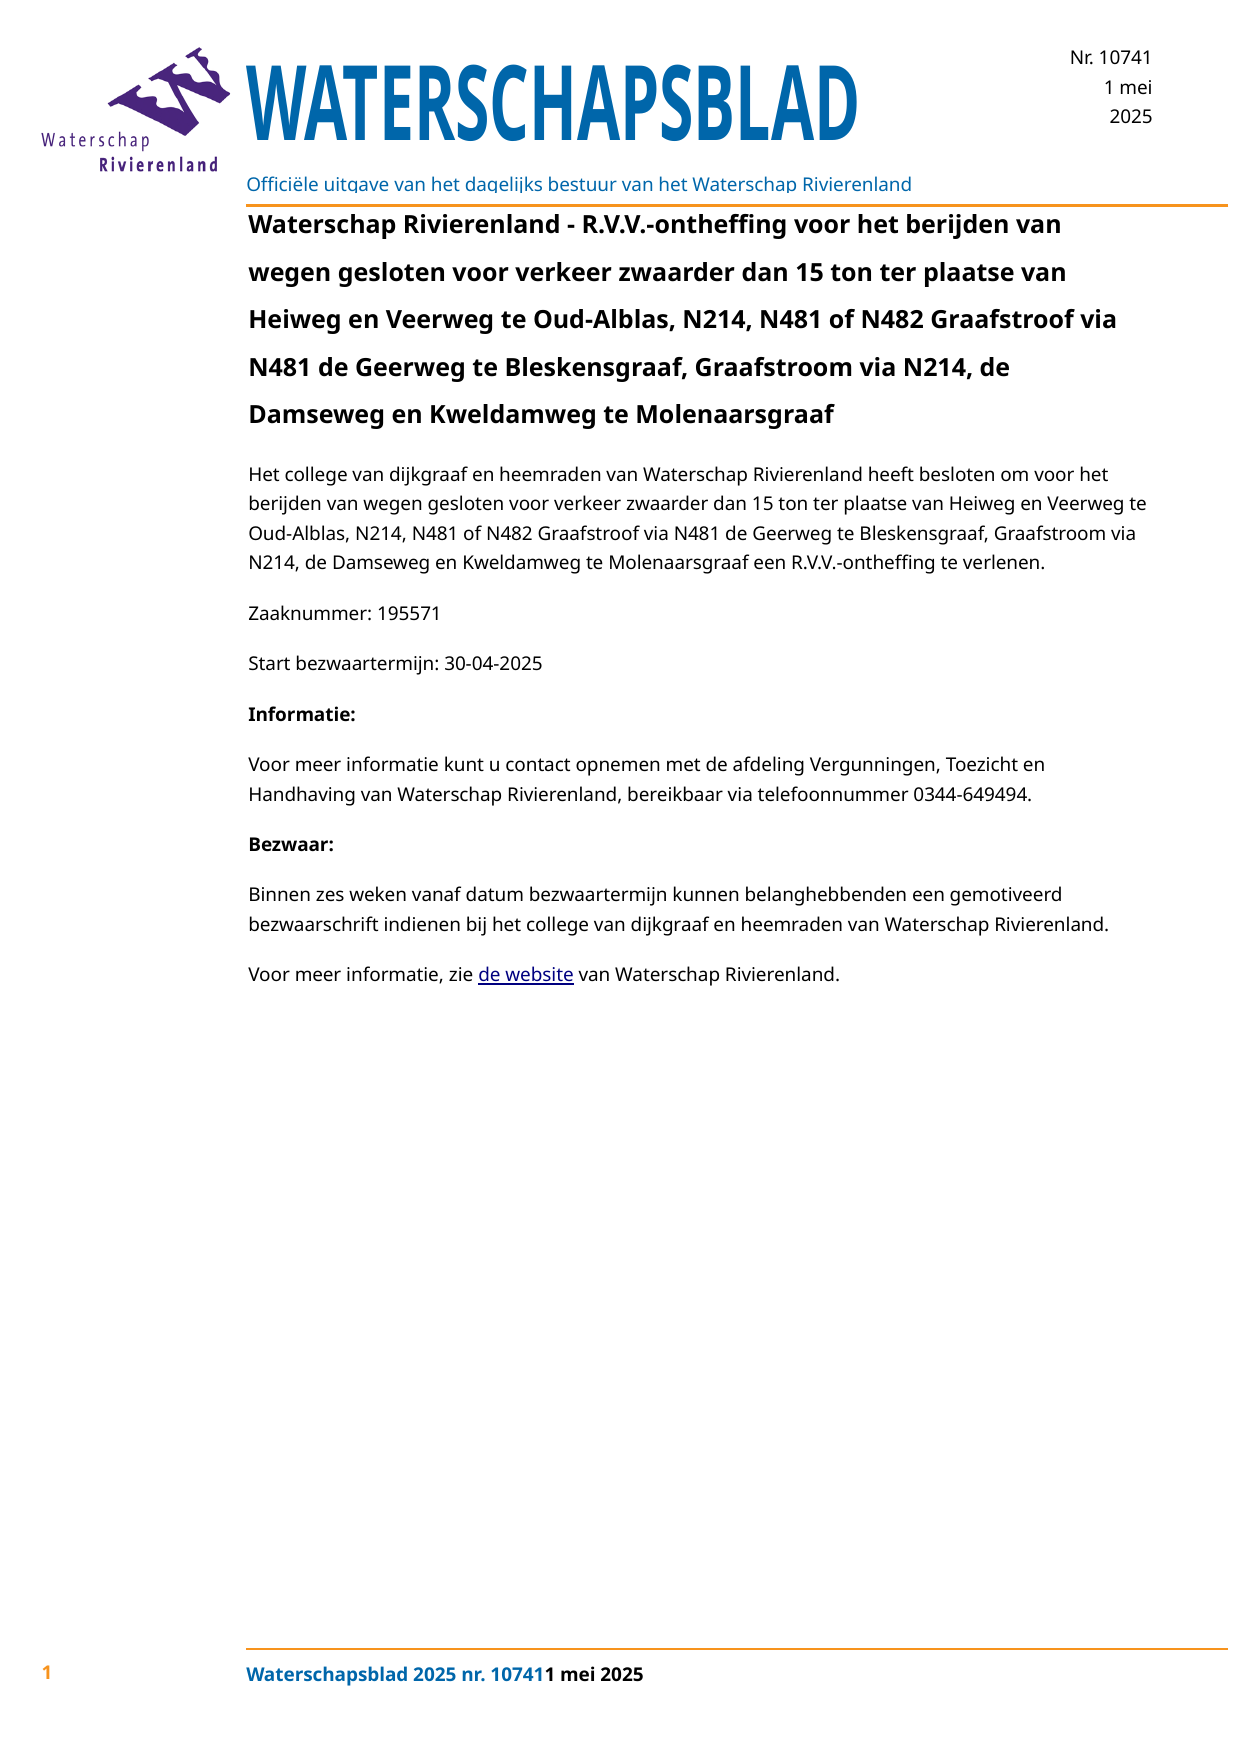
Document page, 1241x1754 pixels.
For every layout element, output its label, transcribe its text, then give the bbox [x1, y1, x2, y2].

text Voor meer informatie kunt u contact opnemen met de afdeling Vergunningen, Toezicht en Handhaving van Waterschap Rivierenland, bereikbaar via telefoonnummer 0344-649494. [248, 751, 1152, 806]
text Informatie: [248, 701, 1152, 726]
text Zaaknummer: 195571 [248, 600, 1152, 626]
text Waterschap Rivierenland - R.V.V.-ontheffing voor het berijden van wegen gesloten voor verkeer zwaarder dan 15 ton ter plaatse van Heiweg en Veerweg te Oud-Alblas, N214, N481 of N482 Graafstroof via N481 de Geerweg te Bleskensgraaf, Graafstroom via N214, de Damseweg en Kweldamweg te Molenaarsgraaf [248, 207, 1152, 431]
text Start bezwaartermijn: 30-04-2025 [248, 650, 1152, 676]
text Voor meer informatie, zie de website van Waterschap Rivierenland. [248, 962, 1152, 987]
text Binnen zes weken vanaf datum bezwaartermijn kunnen belanghebbenden een gemotiveerd bezwaarschrift indienen bij het college van dijkgraaf en heemraden van Waterschap Rivierenland. [248, 882, 1152, 937]
picture [41, 47, 231, 172]
text Het college van dijkgraaf en heemraden van Waterschap Rivierenland heeft besloten om voor het berijden van wegen gesloten voor verkeer zwaarder dan 15 ton ter plaatse van Heiweg en Veerweg te Oud-Alblas, N214, N481 of N482 Graafstroof via N481 de Geerweg te Bleskensgraaf, Graafstroom via N214, de Damseweg en Kweldamweg te Molenaarsgraaf een R.V.V.-ontheffing te verlenen. [248, 461, 1152, 575]
text Bezwaar: [248, 831, 1152, 857]
